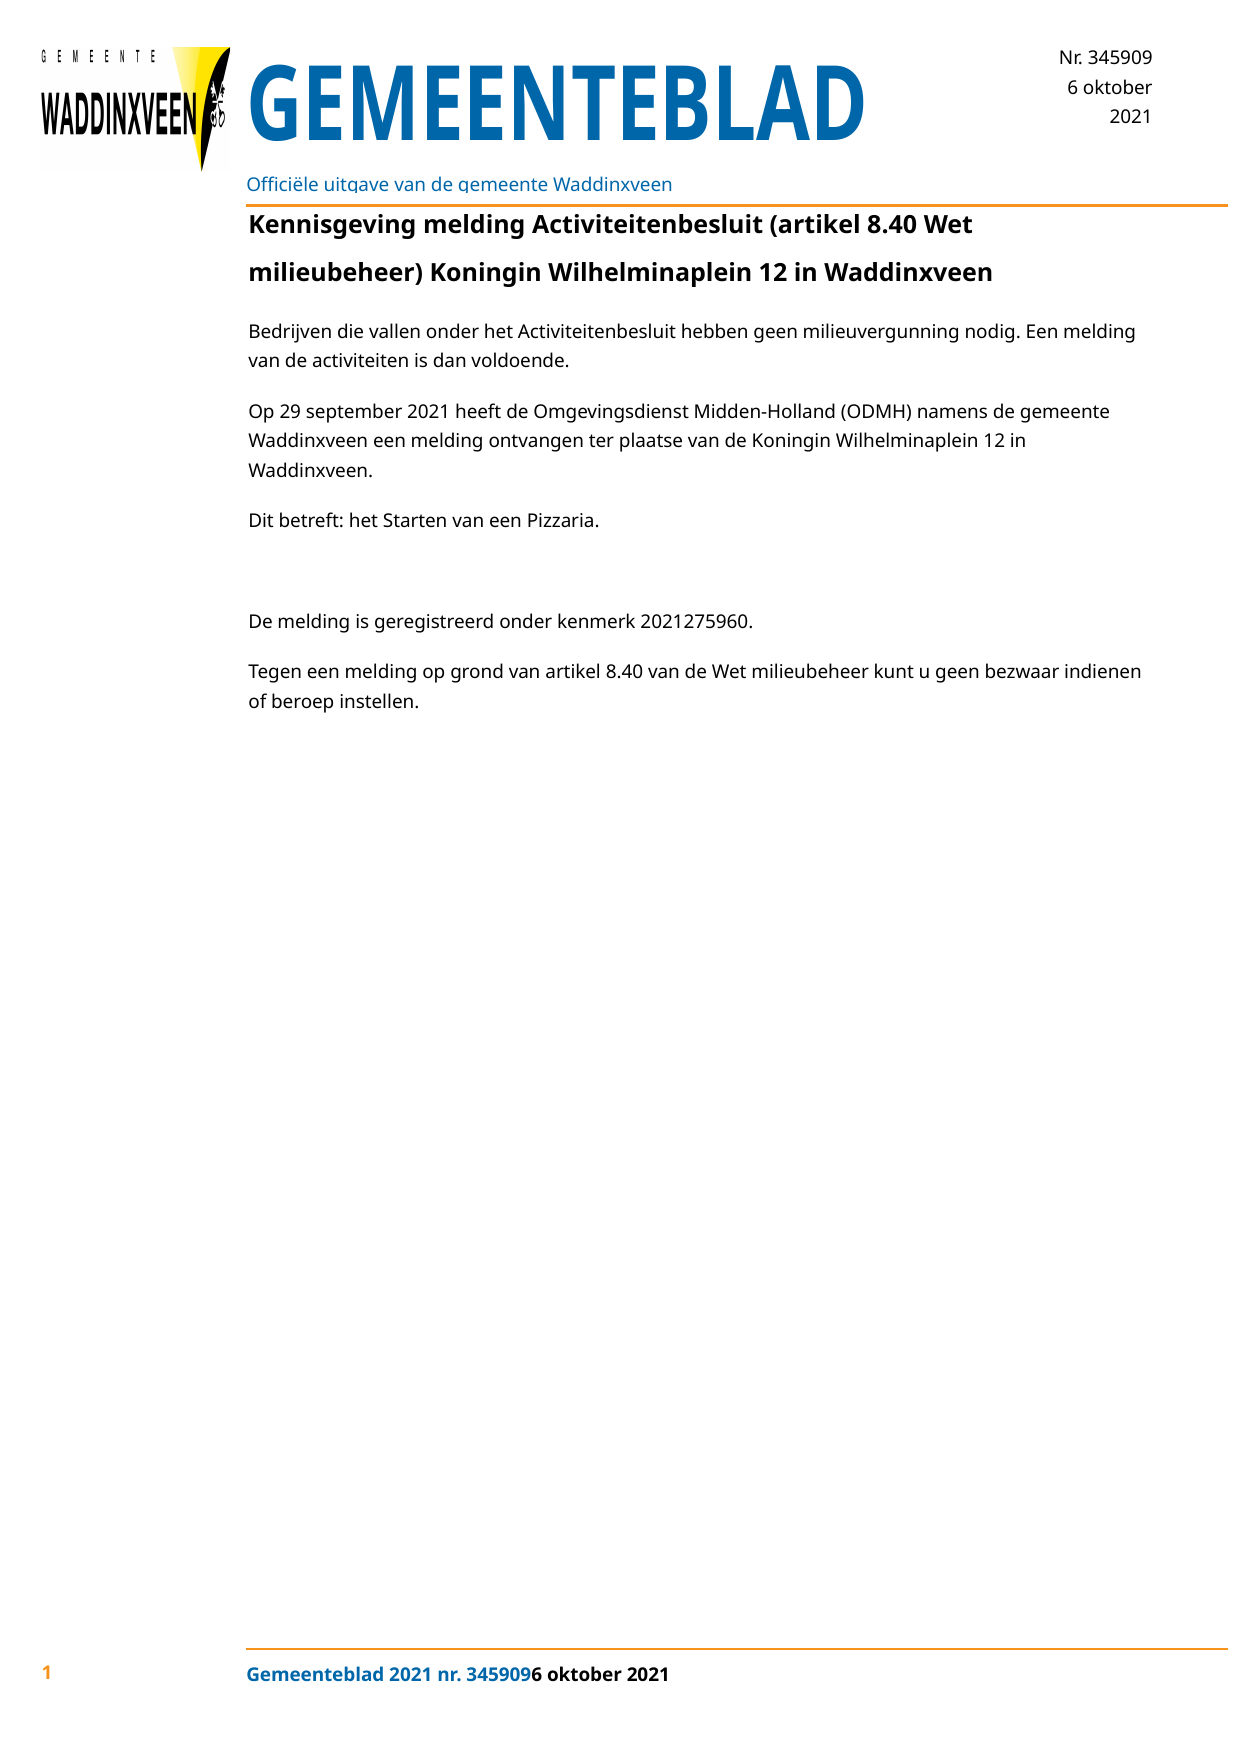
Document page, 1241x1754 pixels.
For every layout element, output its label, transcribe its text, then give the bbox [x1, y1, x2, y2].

text Bedrijven die vallen onder het Activiteitenbesluit hebben geen milieuvergunning nodig. Een melding van de activiteiten is dan voldoende. [248, 318, 1152, 373]
text De melding is geregistreerd onder kenmerk 2021275960. [248, 608, 1152, 634]
text Op 29 september 2021 heeft de Omgevingsdienst Midden-Holland (ODMH) namens de gemeente Waddinxveen een melding ontvangen ter plaatse van de Koningin Wilhelminaplein 12 in Waddinxveen. [248, 398, 1152, 483]
text Kennisgeving melding Activiteitenbesluit (artikel 8.40 Wet milieubeheer) Koningin Wilhelminaplein 12 in Waddinxveen [248, 207, 1152, 288]
text Dit betreft: het Starten van een Pizzaria. [248, 507, 1152, 533]
picture [41, 47, 231, 172]
text Tegen een melding op grond van artikel 8.40 van de Wet milieubeheer kunt u geen bezwaar indienen of beroep instellen. [248, 659, 1152, 714]
